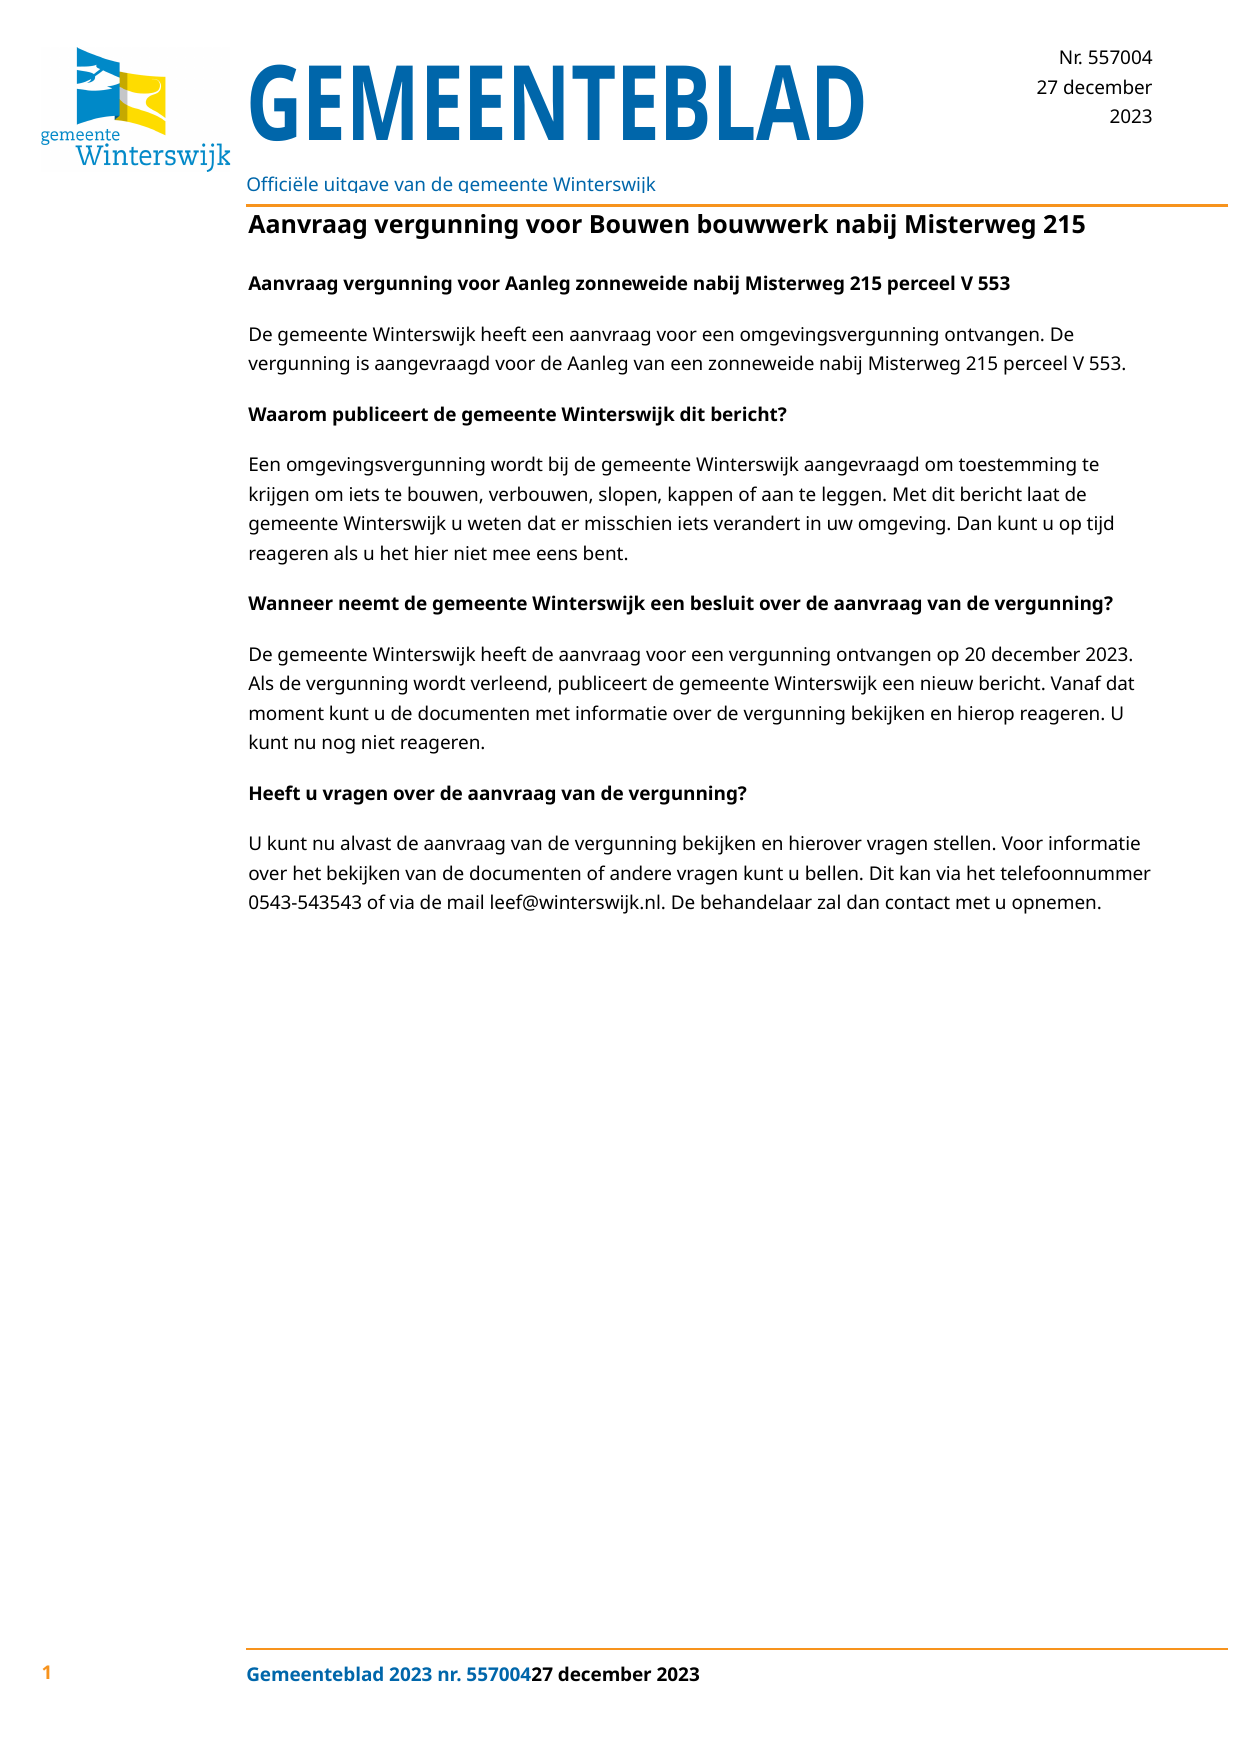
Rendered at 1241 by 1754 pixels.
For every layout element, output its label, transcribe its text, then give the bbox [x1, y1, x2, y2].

text Wanneer neemt de gemeente Winterswijk een besluit over de aanvraag van de vergunning? [248, 590, 1152, 616]
text Heeft u vragen over de aanvraag van de vergunning? [248, 780, 1152, 806]
text U kunt nu alvast de aanvraag van de vergunning bekijken en hierover vragen stellen. Voor informatie over het bekijken van de documenten of andere vragen kunt u bellen. Dit kan via het telefoonnummer 0543-543543 of via de mail leef@winterswijk.nl. De behandelaar zal dan contact met u opnemen. [248, 830, 1152, 915]
text De gemeente Winterswijk heeft een aanvraag voor een omgevingsvergunning ontvangen. De vergunning is aangevraagd voor de Aanleg van een zonneweide nabij Misterweg 215 perceel V 553. [248, 321, 1152, 376]
text Waarom publiceert de gemeente Winterswijk dit bericht? [248, 401, 1152, 426]
text Aanvraag vergunning voor Bouwen bouwwerk nabij Misterweg 215 [248, 207, 1152, 241]
picture [225, 153, 231, 162]
text Aanvraag vergunning voor Aanleg zonneweide nabij Misterweg 215 perceel V 553 [248, 270, 1152, 296]
picture [41, 47, 231, 172]
text De gemeente Winterswijk heeft de aanvraag voor een vergunning ontvangen op 20 december 2023. Als de vergunning wordt verleend, publiceert de gemeente Winterswijk een nieuw bericht. Vanaf dat moment kunt u de documenten met informatie over de vergunning bekijken en hierop reageren. U kunt nu nog niet reageren. [248, 641, 1152, 755]
text Een omgevingsvergunning wordt bij de gemeente Winterswijk aangevraagd om toestemming te krijgen om iets te bouwen, verbouwen, slopen, kappen of aan te leggen. Met dit bericht laat de gemeente Winterswijk u weten dat er misschien iets verandert in uw omgeving. Dan kunt u op tijd reageren als u het hier niet mee eens bent. [248, 451, 1152, 566]
